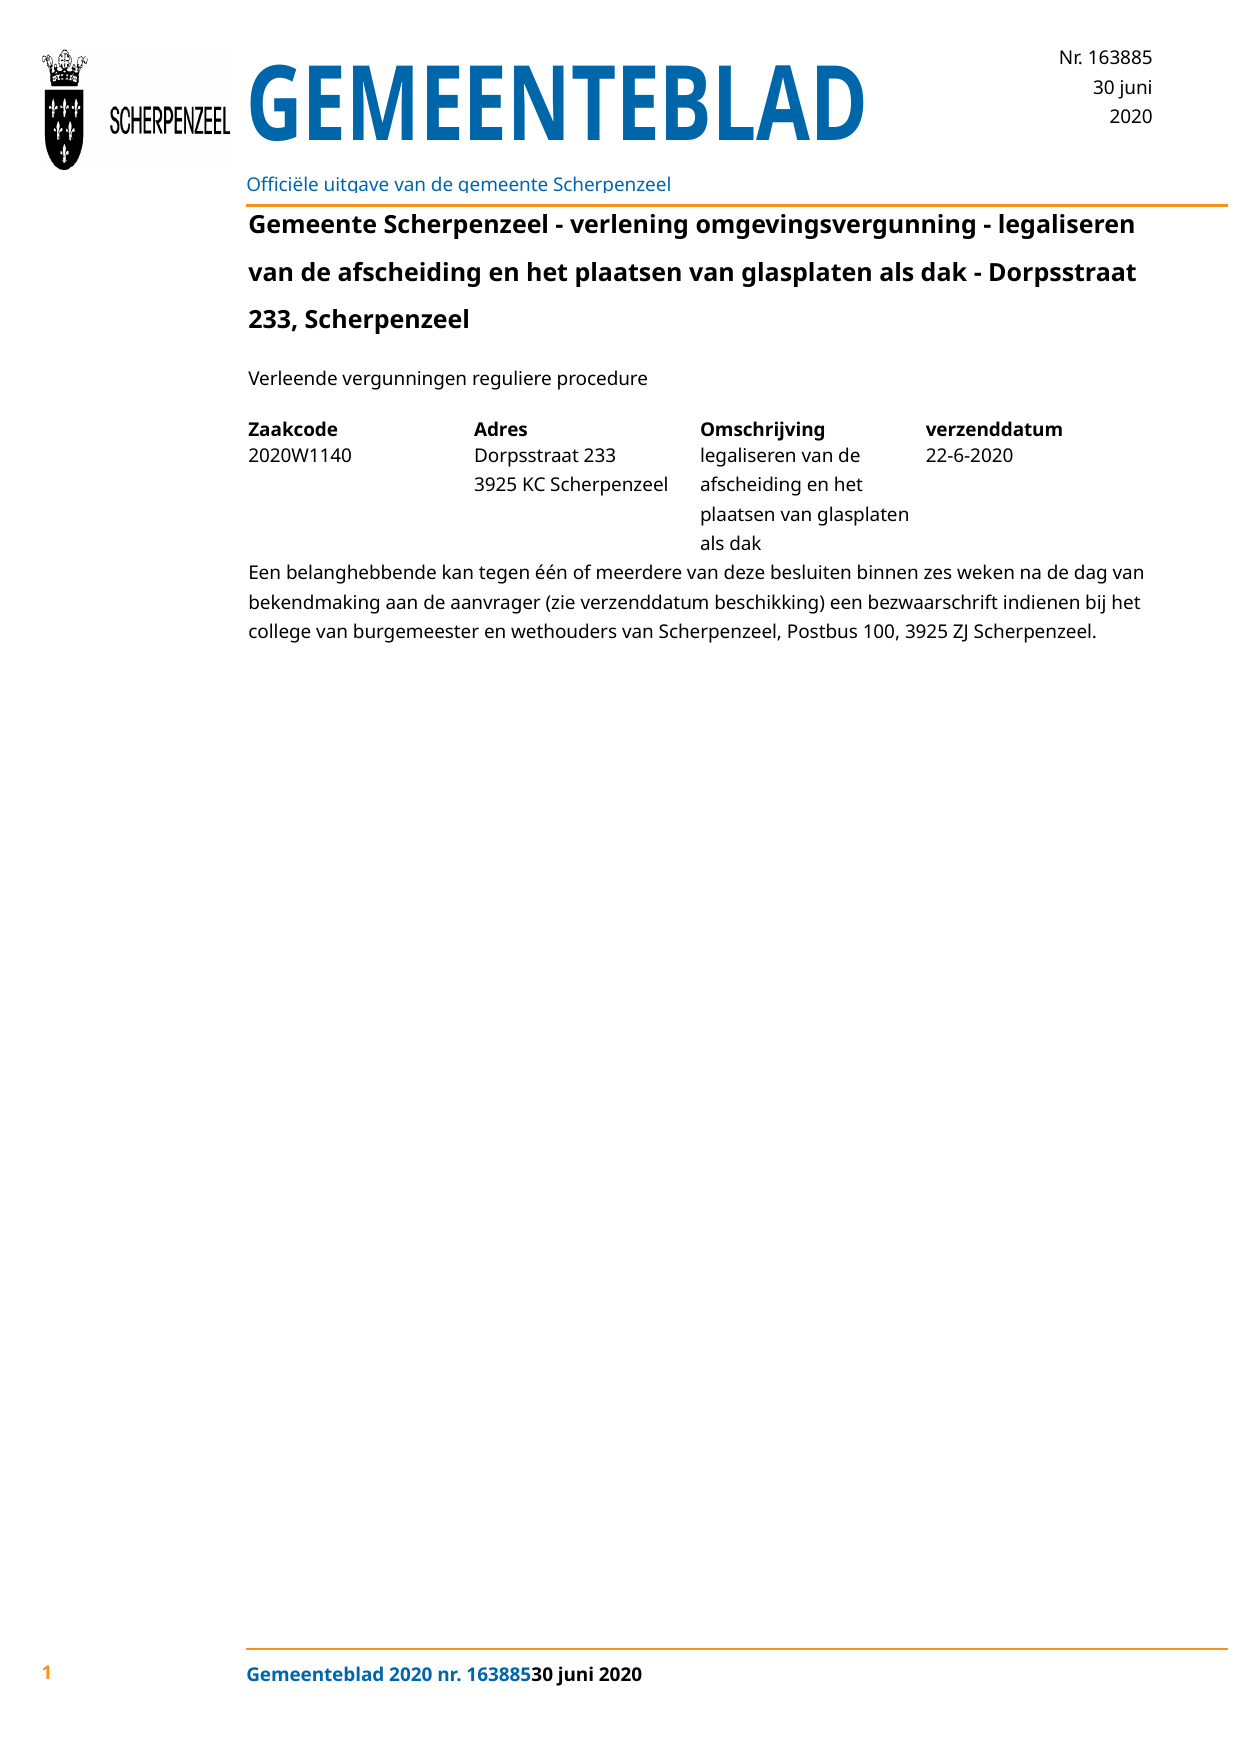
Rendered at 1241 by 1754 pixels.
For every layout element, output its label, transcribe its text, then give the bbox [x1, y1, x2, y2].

table_header Omschrijving [700, 416, 926, 442]
table_cell 2020W1140 [248, 442, 474, 556]
picture [41, 47, 231, 172]
table_header Zaakcode [248, 416, 474, 442]
table_header Adres [474, 416, 700, 442]
text Een belanghebbende kan tegen één of meerdere van deze besluiten binnen zes weken na de dag van bekendmaking aan de aanvrager (zie verzenddatum beschikking) een bezwaarschrift indienen bij het college van burgemeester en wethouders van Scherpenzeel, Postbus 100, 3925 ZJ Scherpenzeel. [248, 559, 1152, 644]
text Verleende vergunningen reguliere procedure [248, 366, 1152, 391]
text Gemeente Scherpenzeel - verlening omgevingsvergunning - legaliseren van de afscheiding en het plaatsen van glasplaten als dak - Dorpsstraat 233, Scherpenzeel [248, 207, 1152, 336]
table_cell legaliseren van de afscheiding en het plaatsen van glasplaten als dak [700, 442, 926, 556]
table_header verzenddatum [926, 416, 1152, 442]
table_cell Dorpsstraat 233 3925 KC Scherpenzeel [474, 442, 700, 556]
table_cell 22-6-2020 [926, 442, 1152, 556]
